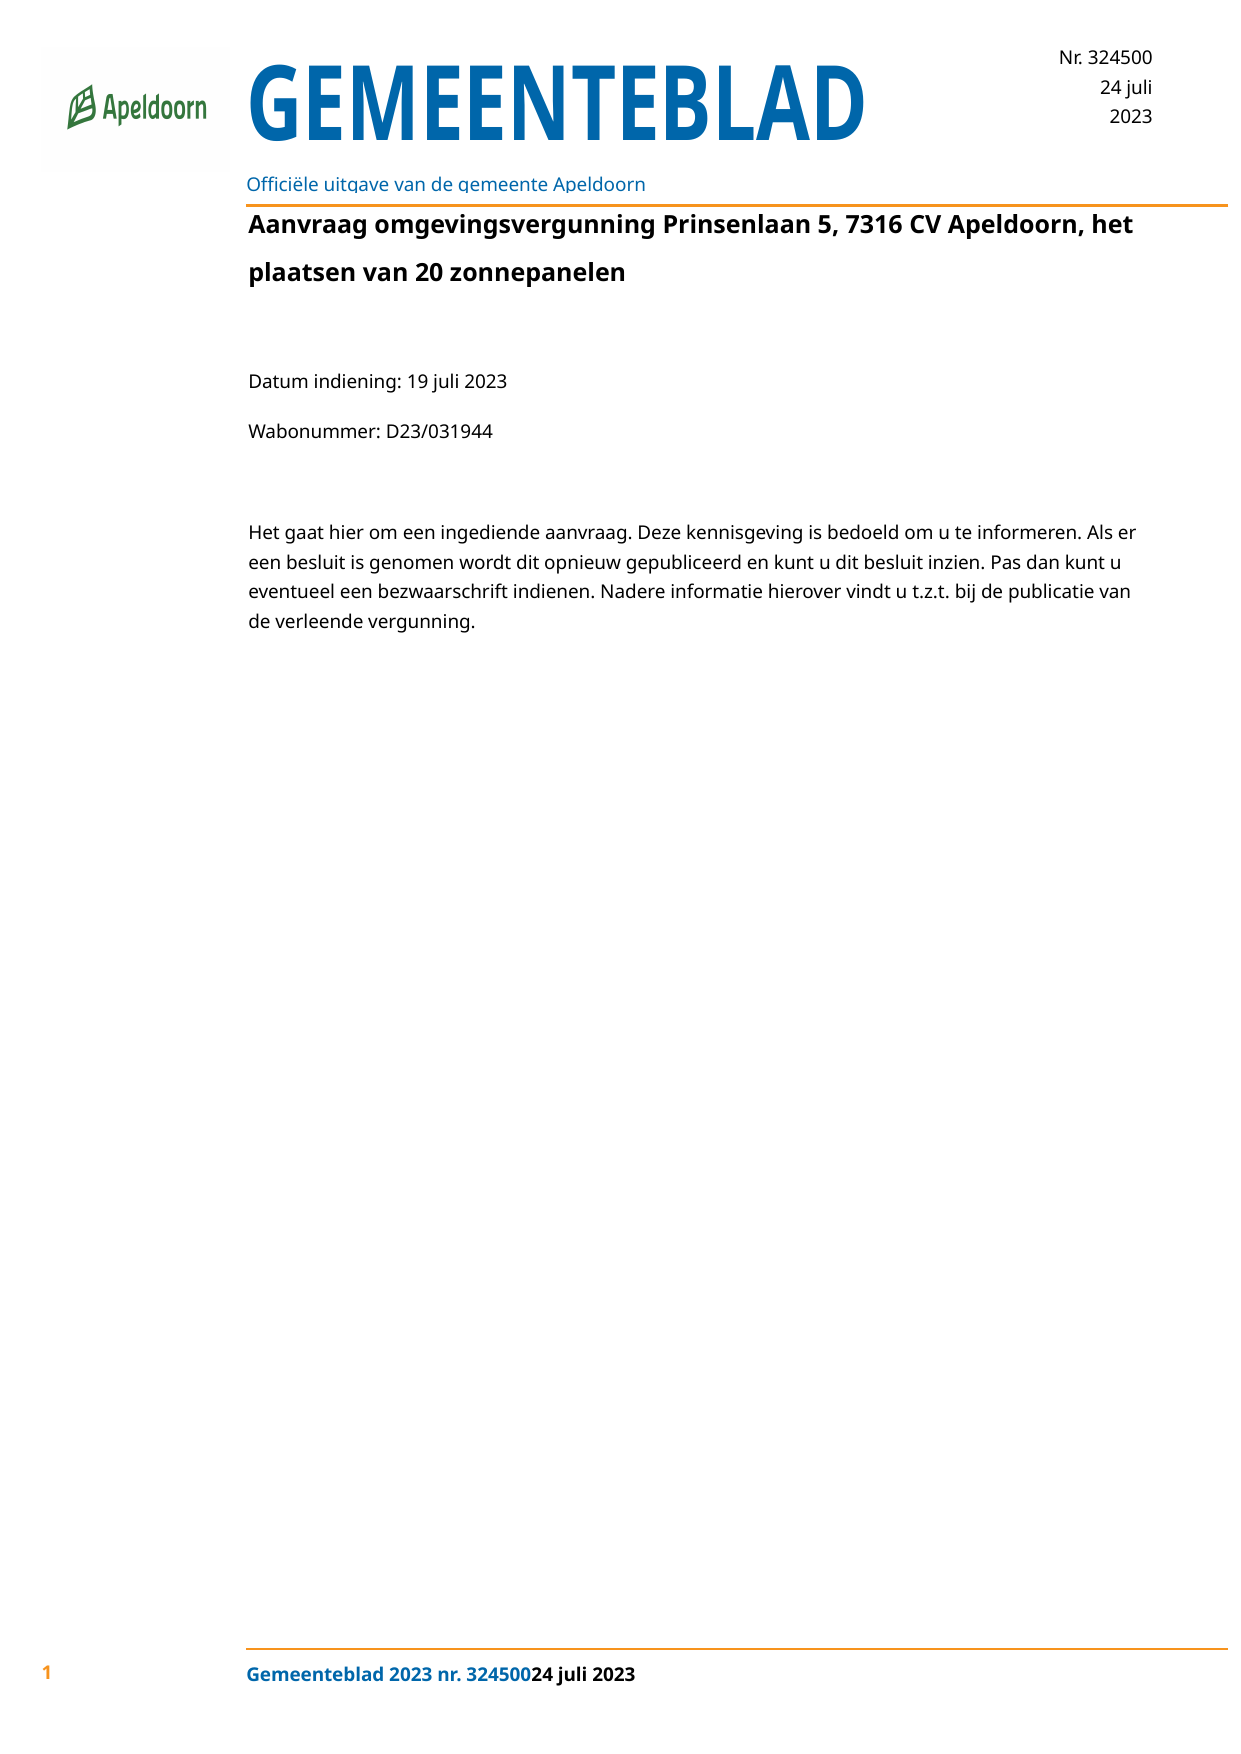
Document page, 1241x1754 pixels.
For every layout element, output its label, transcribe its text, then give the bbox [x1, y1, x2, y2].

text Datum indiening: 19 juli 2023 [248, 368, 1152, 394]
picture [41, 47, 231, 172]
text Aanvraag omgevingsvergunning Prinsenlaan 5, 7316 CV Apeldoorn, het plaatsen van 20 zonnepanelen [248, 207, 1152, 288]
text Het gaat hier om een ingediende aanvraag. Deze kennisgeving is bedoeld om u te informeren. Als er een besluit is genomen wordt dit opnieuw gepubliceerd en kunt u dit besluit inzien. Pas dan kunt u eventueel een bezwaarschrift indienen. Nadere informatie hierover vindt u t.z.t. bij de publicatie van de verleende vergunning. [248, 519, 1152, 634]
text Wabonummer: D23/031944 [248, 419, 1152, 444]
